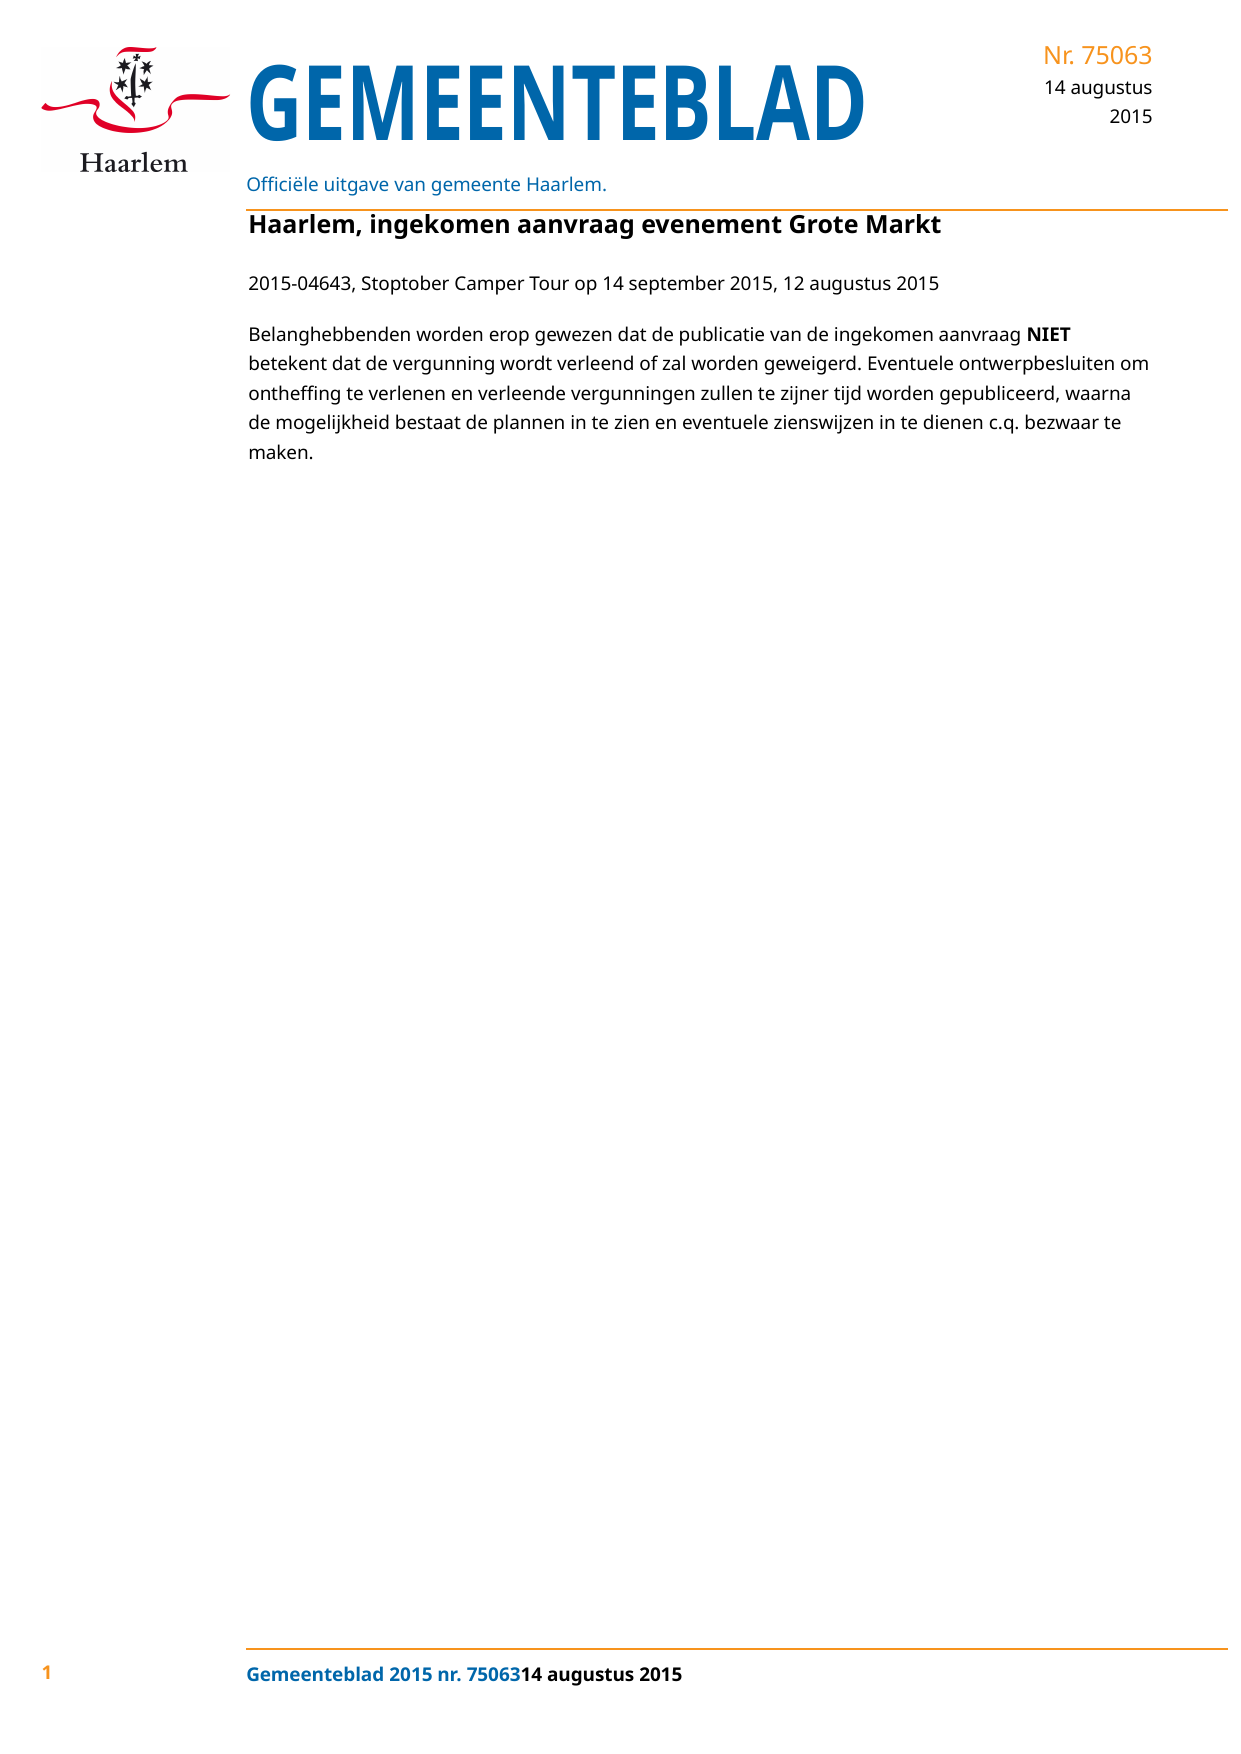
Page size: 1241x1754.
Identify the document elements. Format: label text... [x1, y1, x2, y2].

text 2015-04643, Stoptober Camper Tour op 14 september 2015, 12 augustus 2015 [248, 270, 1152, 296]
text Haarlem, ingekomen aanvraag evenement Grote Markt [248, 211, 1152, 241]
picture [41, 47, 231, 172]
text Belanghebbenden worden erop gewezen dat de publicatie van de ingekomen aanvraag NIET betekent dat de vergunning wordt verleend of zal worden geweigerd. Eventuele ontwerpbesluiten om ontheffing te verlenen en verleende vergunningen zullen te zijner tijd worden gepubliceerd, waarna de mogelijkheid bestaat de plannen in te zien en eventuele zienswijzen in te dienen c.q. bezwaar te maken. [248, 321, 1152, 465]
